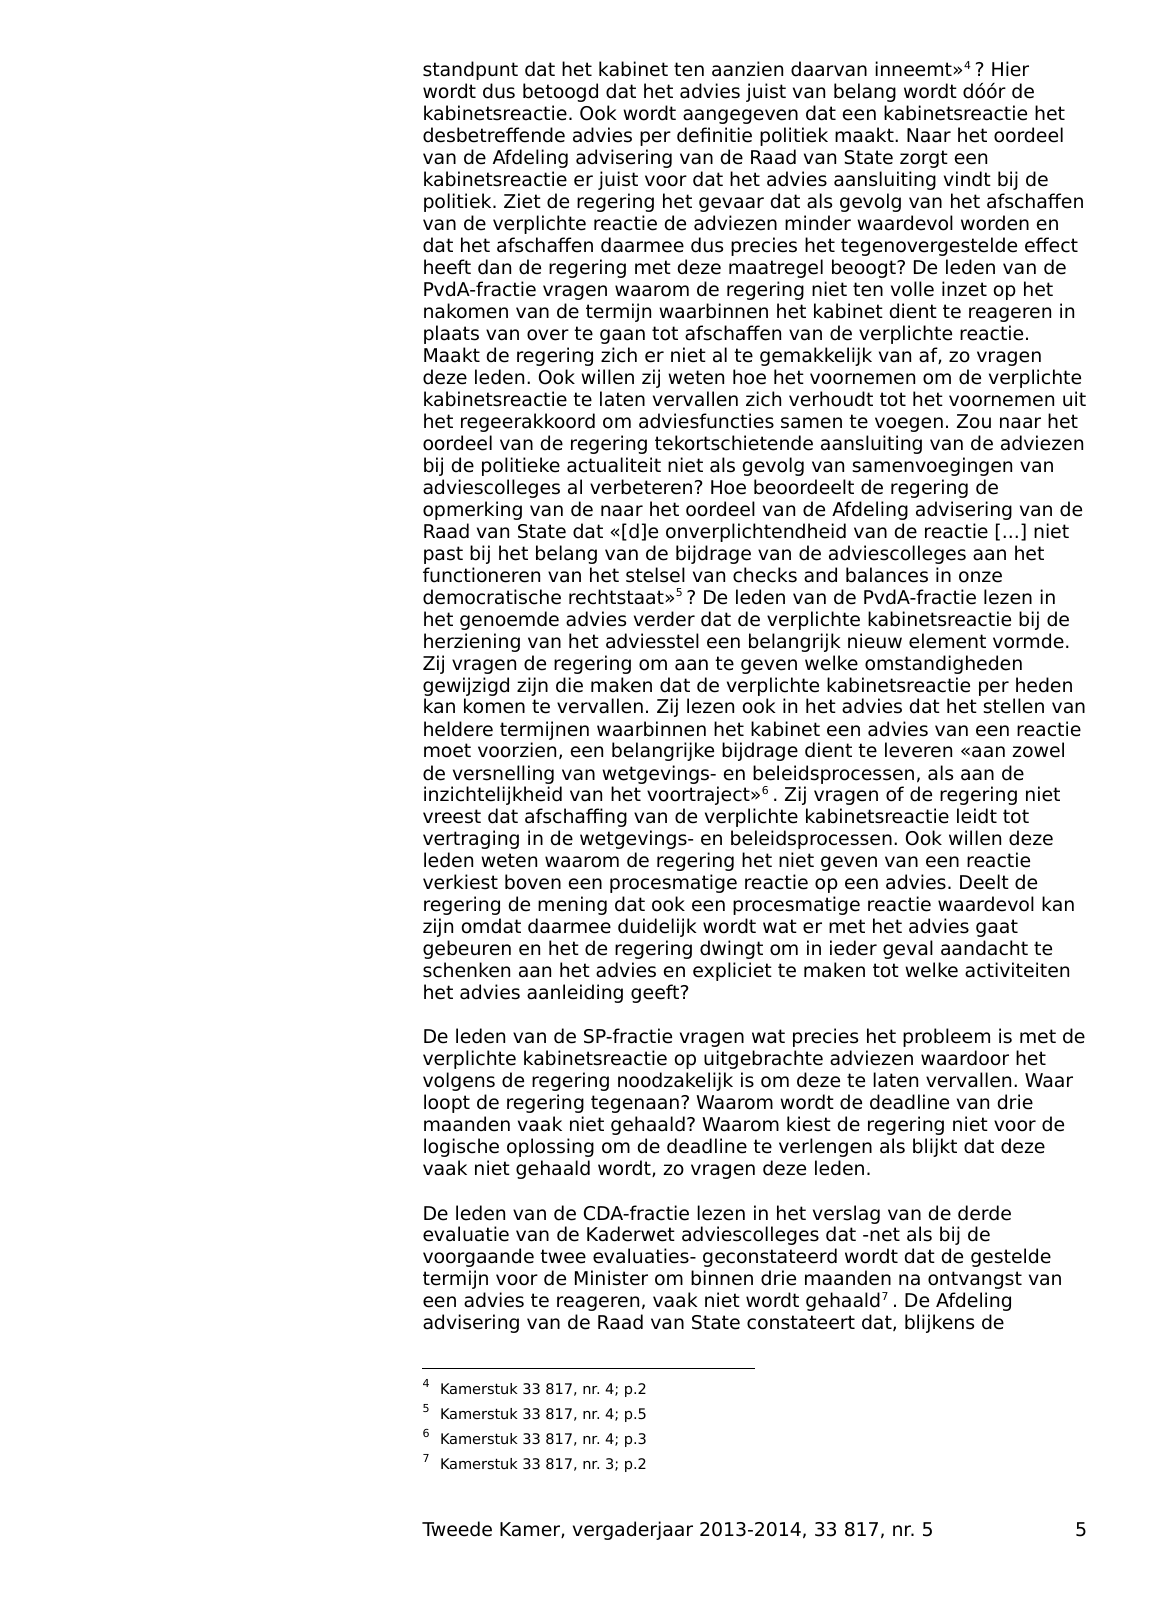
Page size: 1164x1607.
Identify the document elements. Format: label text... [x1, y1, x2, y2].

text De leden van de SP-fractie vragen wat precies het probleem is met de verplichte kabinetsreactie op uitgebrachte adviezen waardoor het volgens de regering noodzakelijk is om deze te laten vervallen. Waar loopt de regering tegenaan? Waarom wordt de deadline van drie maanden vaak niet gehaald? Waarom kiest de regering niet voor de logische oplossing om de deadline te verlengen als blijkt dat deze vaak niet gehaald wordt, zo vragen deze leden. [422, 1026, 1087, 1180]
text Kamerstuk 33 817, nr. 4; p.5 [422, 1402, 1087, 1424]
text Kamerstuk 33 817, nr. 4; p.2 [422, 1377, 1087, 1399]
text De leden van de CDA-fractie lezen in het verslag van de derde evaluatie van de Kaderwet adviescolleges dat -net als bij de voorgaande twee evaluaties- geconstateerd wordt dat de gestelde termijn voor de Minister om binnen drie maanden na ontvangst van een advies te reageren, vaak niet wordt gehaald. De Afdeling advisering van de Raad van State constateert dat, blijkens de [422, 1202, 1087, 1334]
text Kamerstuk 33 817, nr. 3; p.2 [422, 1452, 1087, 1474]
text standpunt dat het kabinet ten aanzien daarvan inneemt»? Hier wordt dus betoogd dat het advies juist van belang wordt dóór de kabinetsreactie. Ook wordt aangegeven dat een kabinetsreactie het desbetreffende advies per definitie politiek maakt. Naar het oordeel van de Afdeling advisering van de Raad van State zorgt een kabinetsreactie er juist voor dat het advies aansluiting vindt bij de politiek. Ziet de regering het gevaar dat als gevolg van het afschaffen van de verplichte reactie de adviezen minder waardevol worden en dat het afschaffen daarmee dus precies het tegenovergestelde effect heeft dan de regering met deze maatregel beoogt? De leden van de PvdA-fractie vragen waarom de regering niet ten volle inzet op het nakomen van de termijn waarbinnen het kabinet dient te reageren in plaats van over te gaan tot afschaffen van de verplichte reactie. Maakt de regering zich er niet al te gemakkelijk van af, zo vragen deze leden. Ook willen zij weten hoe het voornemen om de verplichte kabinetsreactie te laten vervallen zich verhoudt tot het voornemen uit het regeerakkoord om adviesfuncties samen te voegen. Zou naar het oordeel van de regering tekortschietende aansluiting van de adviezen bij de politieke actualiteit niet als gevolg van samenvoegingen van adviescolleges al verbeteren? Hoe beoordeelt de regering de opmerking van de naar het oordeel van de Afdeling advisering van de Raad van State dat «[d]e onverplichtendheid van de reactie [...] niet past bij het belang van de bijdrage van de adviescolleges aan het functioneren van het stelsel van checks and balances in onze democratische rechtstaat»? De leden van de PvdA-fractie lezen in het genoemde advies verder dat de verplichte kabinetsreactie bij de herziening van het adviesstel een belangrijk nieuw element vormde. Zij vragen de regering om aan te geven welke omstandigheden gewijzigd zijn die maken dat de verplichte kabinetsreactie per heden kan komen te vervallen. Zij lezen ook in het advies dat het stellen van heldere termijnen waarbinnen het kabinet een advies van een reactie moet voorzien, een belangrijke bijdrage dient te leveren «aan zowel de versnelling van wetgevings- en beleidsprocessen, als aan de inzichtelijkheid van het voortraject». Zij vragen of de regering niet vreest dat afschaffing van de verplichte kabinetsreactie leidt tot vertraging in de wetgevings- en beleidsprocessen. Ook willen deze leden weten waarom de regering het niet geven van een reactie verkiest boven een procesmatige reactie op een advies. Deelt de regering de mening dat ook een procesmatige reactie waardevol kan zijn omdat daarmee duidelijk wordt wat er met het advies gaat gebeuren en het de regering dwingt om in ieder geval aandacht te schenken aan het advies en expliciet te maken tot welke activiteiten het advies aanleiding geeft? [422, 59, 1087, 1004]
text Kamerstuk 33 817, nr. 4; p.3 [422, 1427, 1087, 1449]
